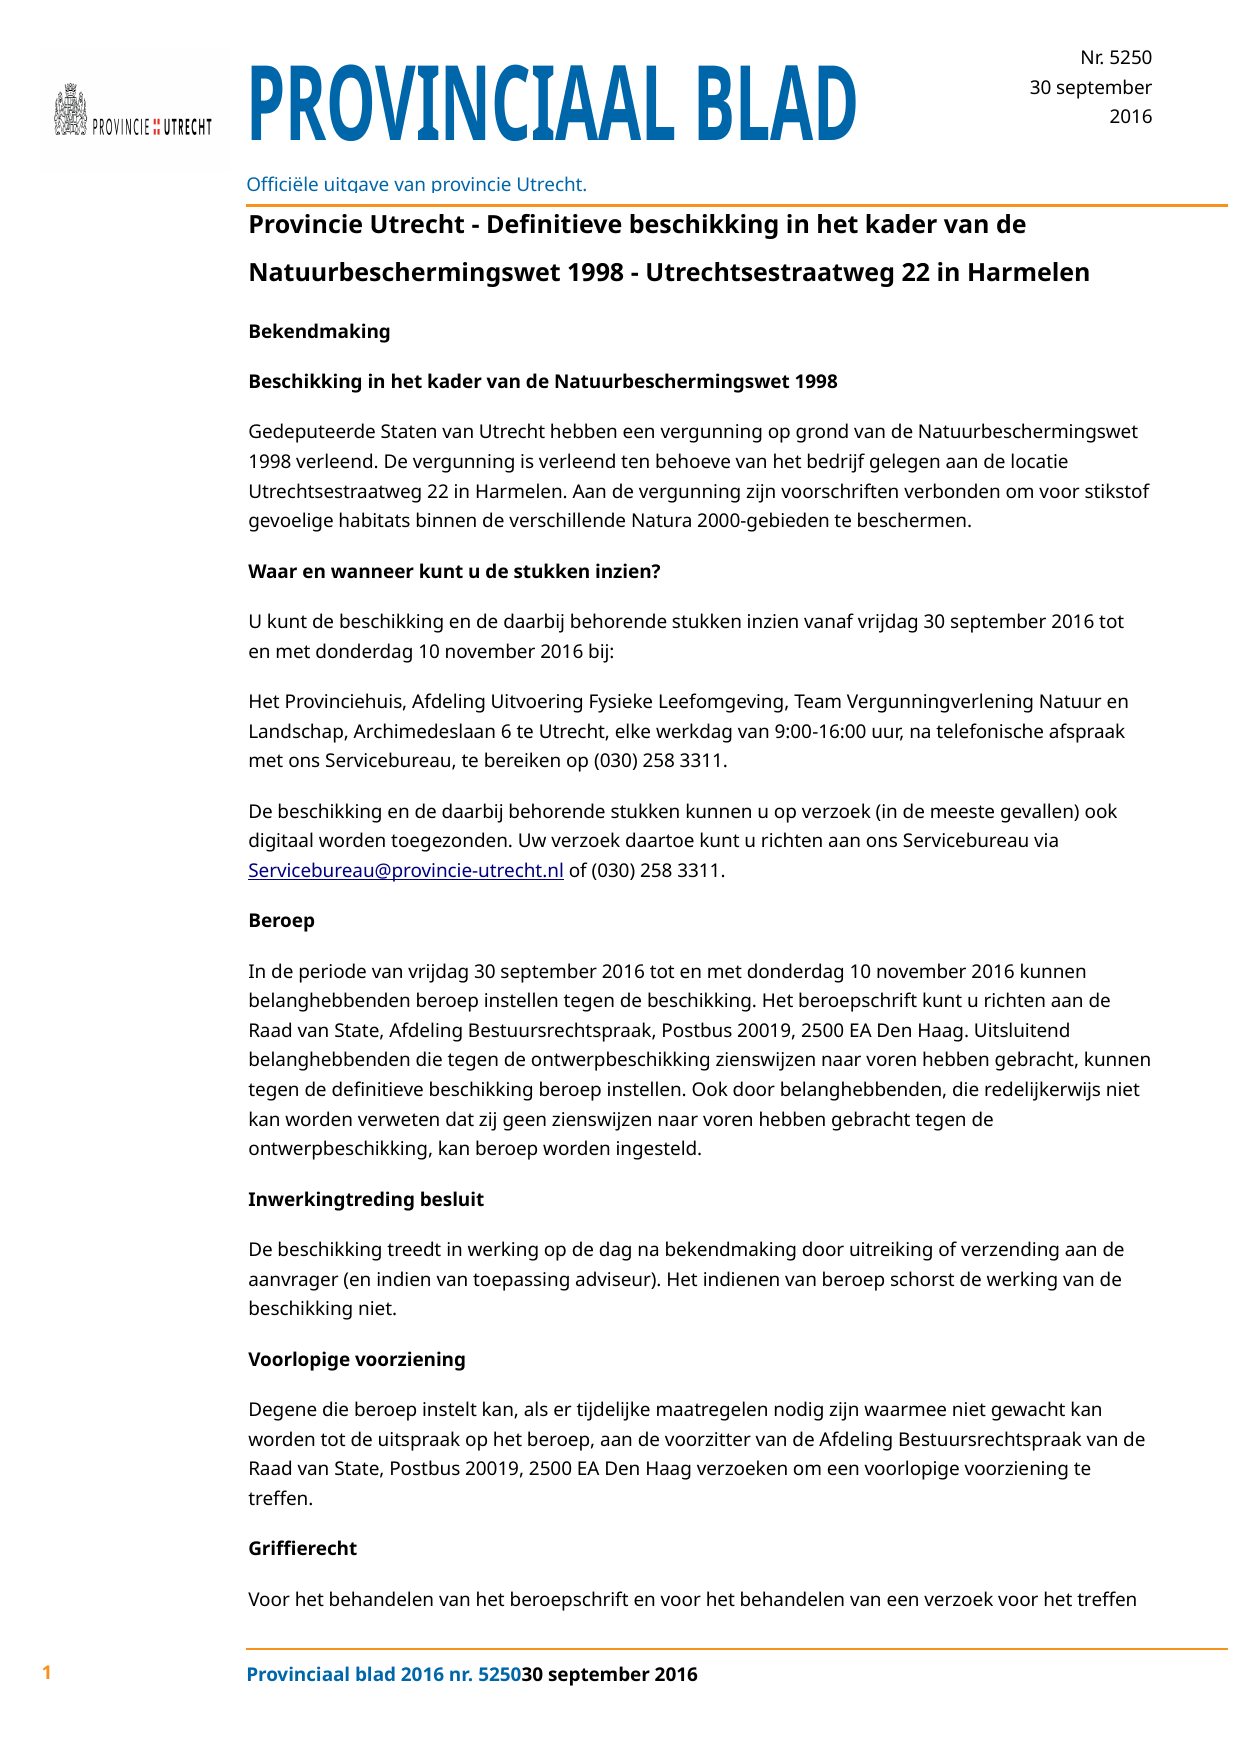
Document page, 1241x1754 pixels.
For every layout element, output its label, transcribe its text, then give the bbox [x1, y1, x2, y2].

picture [41, 47, 231, 172]
text In de periode van vrijdag 30 september 2016 tot en met donderdag 10 november 2016 kunnen belanghebbenden beroep instellen tegen de beschikking. Het beroepschrift kunt u richten aan de Raad van State, Afdeling Bestuursrechtspraak, Postbus 20019, 2500 EA Den Haag. Uitsluitend belanghebbenden die tegen de ontwerpbeschikking zienswijzen naar voren hebben gebracht, kunnen tegen de definitieve beschikking beroep instellen. Ook door belanghebbenden, die redelijkerwijs niet kan worden verweten dat zij geen zienswijzen naar voren hebben gebracht tegen de ontwerpbeschikking, kan beroep worden ingesteld. [248, 958, 1152, 1161]
text Beschikking in het kader van de Natuurbeschermingswet 1998 [248, 368, 1152, 394]
text Voor het behandelen van het beroepschrift en voor het behandelen van een verzoek voor het treffen [248, 1586, 1152, 1612]
text Degene die beroep instelt kan, als er tijdelijke maatregelen nodig zijn waarmee niet gewacht kan worden tot de uitspraak op het beroep, aan de voorzitter van de Afdeling Bestuursrechtspraak van de Raad van State, Postbus 20019, 2500 EA Den Haag verzoeken om een voorlopige voorziening te treffen. [248, 1396, 1152, 1511]
text Provincie Utrecht - Definitieve beschikking in het kader van de Natuurbeschermingswet 1998 - Utrechtsestraatweg 22 in Harmelen [248, 207, 1152, 288]
text De beschikking en de daarbij behorende stukken kunnen u op verzoek (in de meeste gevallen) ook digitaal worden toegezonden. Uw verzoek daartoe kunt u richten aan ons Servicebureau via Servicebureau@provincie-utrecht.nl of (030) 258 3311. [248, 798, 1152, 883]
text Bekendmaking [248, 318, 1152, 344]
text Griffierecht [248, 1535, 1152, 1561]
text Waar en wanneer kunt u de stukken inzien? [248, 558, 1152, 584]
text Gedeputeerde Staten van Utrecht hebben een vergunning op grond van de Natuurbeschermingswet 1998 verleend. De vergunning is verleend ten behoeve van het bedrijf gelegen aan de locatie Utrechtsestraatweg 22 in Harmelen. Aan de vergunning zijn voorschriften verbonden om voor stikstof gevoelige habitats binnen de verschillende Natura 2000-gebieden te beschermen. [248, 419, 1152, 533]
text Het Provinciehuis, Afdeling Uitvoering Fysieke Leefomgeving, Team Vergunningverlening Natuur en Landschap, Archimedeslaan 6 te Utrecht, elke werkdag van 9:00‑16:00 uur, na telefonische afspraak met ons Servicebureau, te bereiken op (030) 258 3311. [248, 688, 1152, 773]
text U kunt de beschikking en de daarbij behorende stukken inzien vanaf vrijdag 30 september 2016 tot en met donderdag 10 november 2016 bij: [248, 608, 1152, 664]
text Voorlopige voorziening [248, 1346, 1152, 1372]
text Beroep [248, 907, 1152, 933]
text De beschikking treedt in werking op de dag na bekendmaking door uitreiking of verzending aan de aanvrager (en indien van toepassing adviseur). Het indienen van beroep schorst de werking van de beschikking niet. [248, 1236, 1152, 1321]
text Inwerkingtreding besluit [248, 1186, 1152, 1212]
